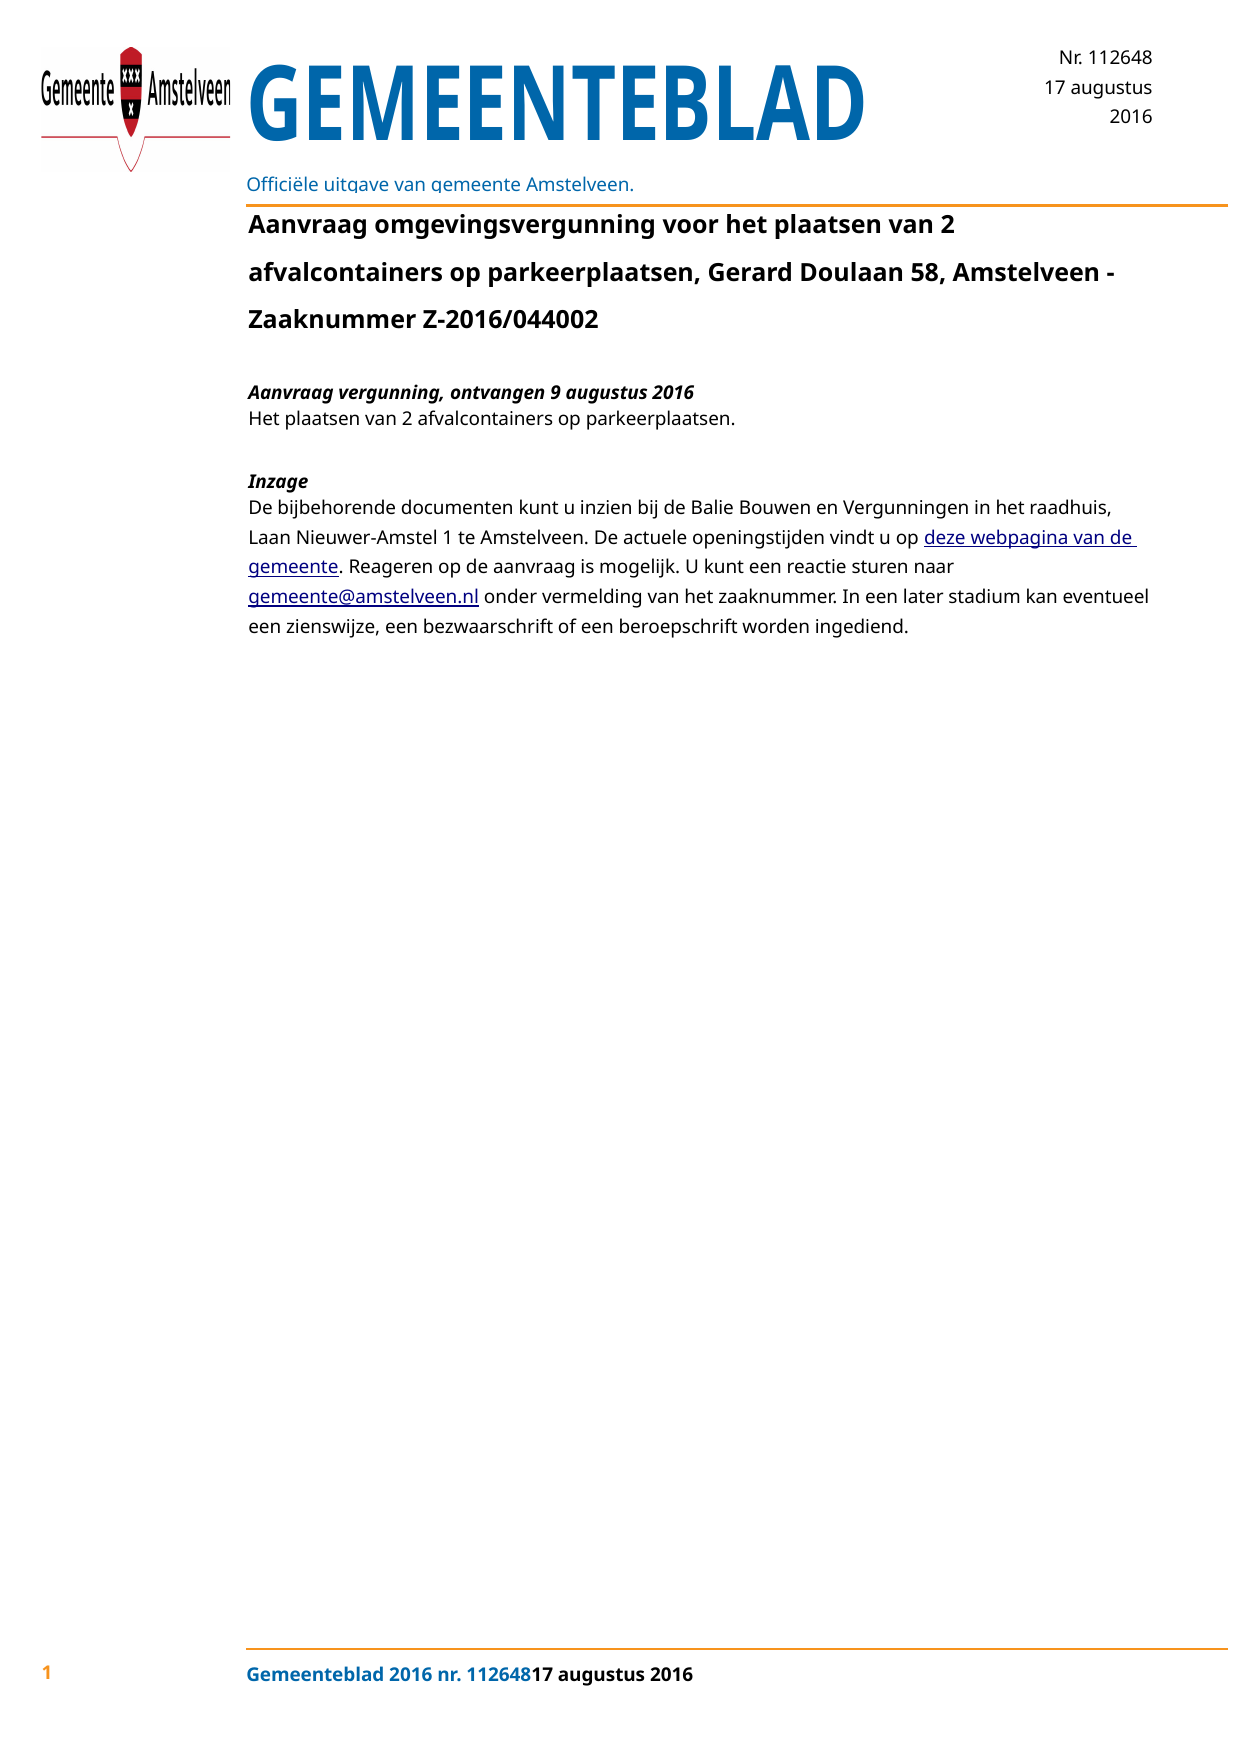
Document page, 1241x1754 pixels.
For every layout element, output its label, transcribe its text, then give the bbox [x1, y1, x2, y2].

text Aanvraag omgevingsvergunning voor het plaatsen van 2 afvalcontainers op parkeerplaatsen, Gerard Doulaan 58, Amstelveen - Zaaknummer Z-2016/044002 [248, 207, 1152, 336]
text De bijbehorende documenten kunt u inzien bij de Balie Bouwen en Vergunningen in het raadhuis, Laan Nieuwer-Amstel 1 te Amstelveen. De actuele openingstijden vindt u op deze webpagina van de gemeente. Reageren op de aanvraag is mogelijk. U kunt een reactie sturen naar gemeente@amstelveen.nl onder vermelding van het zaaknummer. In een later stadium kan eventueel een zienswijze, een bezwaarschrift of een beroepschrift worden ingediend. [248, 494, 1152, 638]
text Het plaatsen van 2 afvalcontainers op parkeerplaatsen. [248, 405, 1152, 431]
text Inzage [248, 469, 1152, 494]
text Aanvraag vergunning, ontvangen 9 augustus 2016 [248, 379, 1152, 405]
picture [41, 47, 231, 172]
